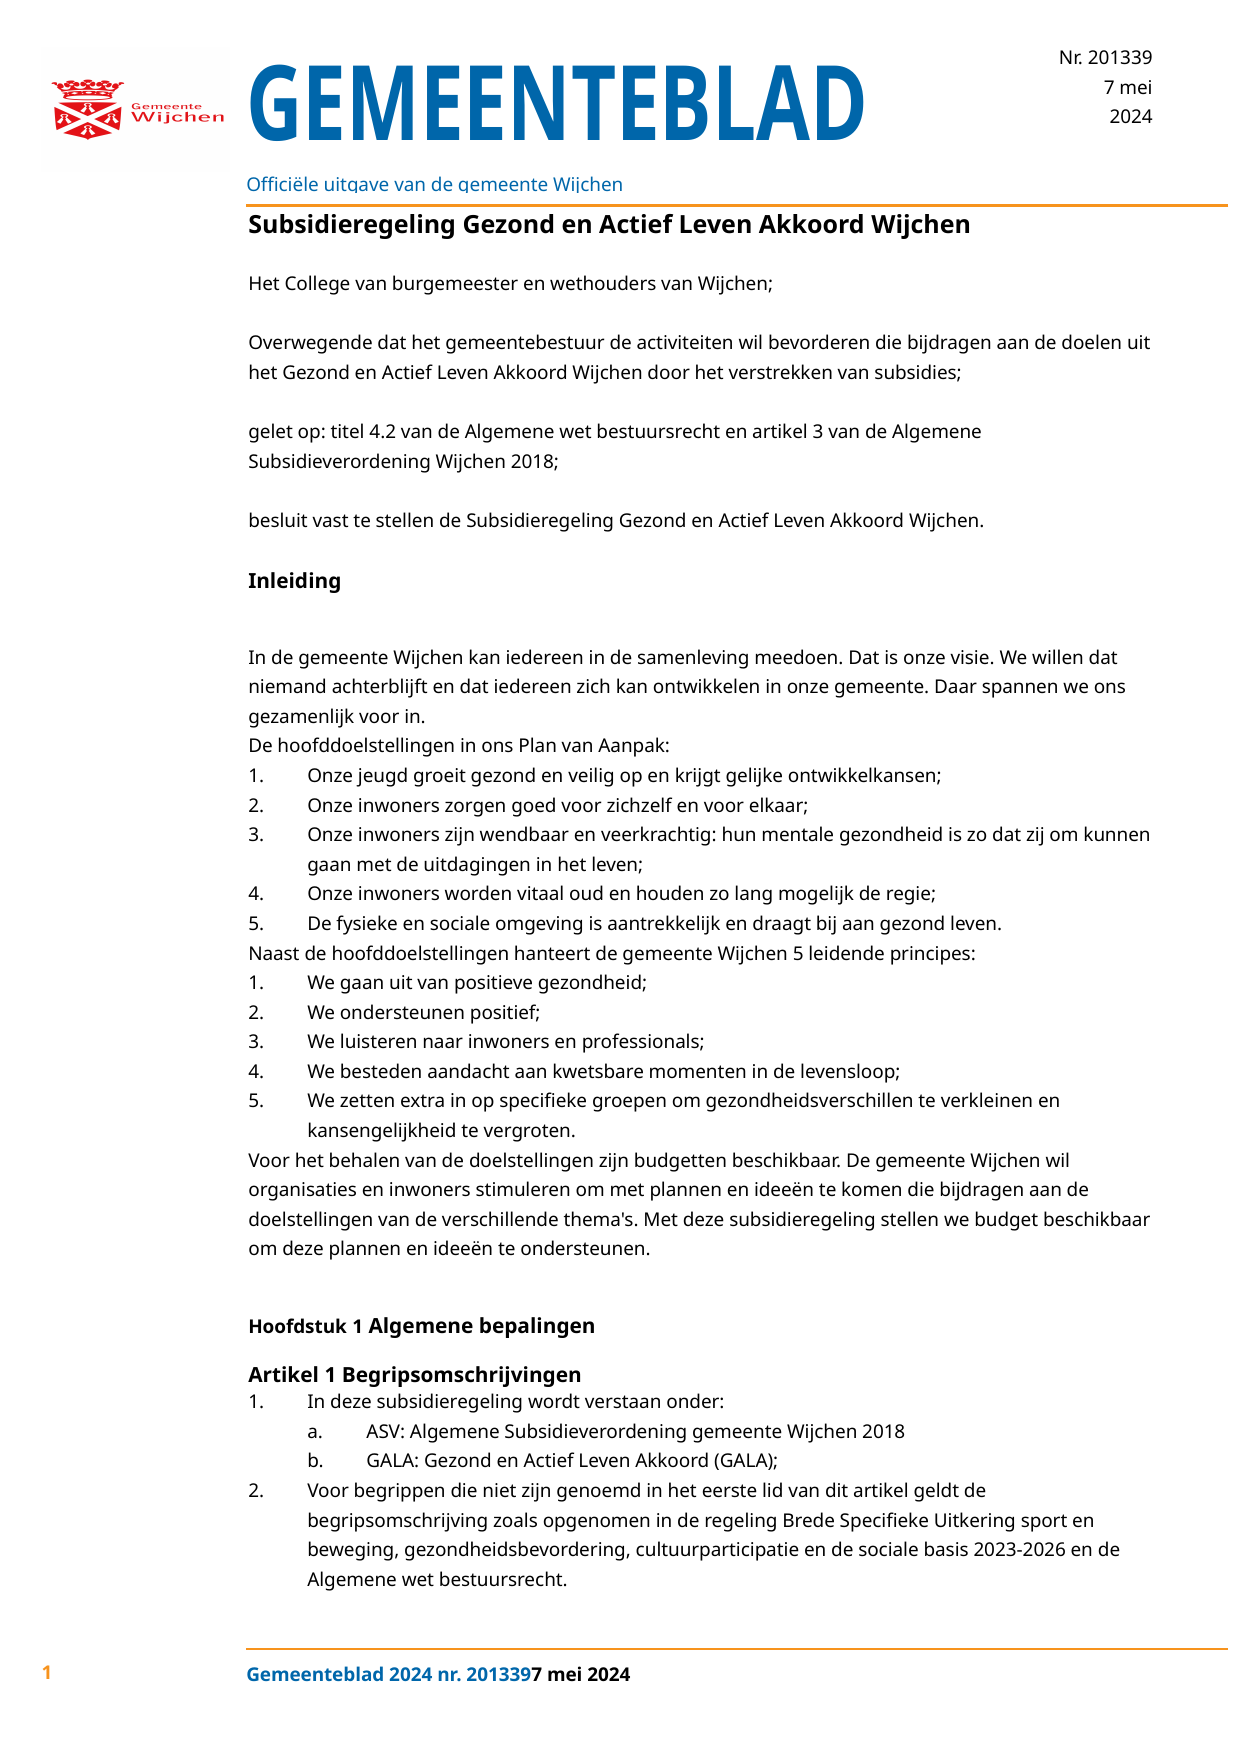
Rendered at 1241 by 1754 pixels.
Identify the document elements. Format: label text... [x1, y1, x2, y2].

list Onze inwoners worden vitaal oud en houden zo lang mogelijk de regie; [248, 881, 1152, 906]
list Onze inwoners zorgen goed voor zichzelf en voor elkaar; [248, 792, 1152, 817]
text Subsidieregeling Gezond en Actief Leven Akkoord Wijchen [248, 207, 1152, 241]
text Overwegende dat het gemeentebestuur de activiteiten wil bevorderen die bijdragen aan de doelen uit het Gezond en Actief Leven Akkoord Wijchen door het verstrekken van subsidies; [248, 329, 1152, 385]
text Voor het behalen van de doelstellingen zijn budgetten beschikbaar. De gemeente Wijchen wil organisaties en inwoners stimuleren om met plannen en ideeën te komen die bijdragen aan de doelstellingen van de verschillende thema's. Met deze subsidieregeling stellen we budget beschikbaar om deze plannen en ideeën te ondersteunen. [248, 1147, 1152, 1261]
list Onze jeugd groeit gezond en veilig op en krijgt gelijke ontwikkelkansen; [248, 762, 1152, 788]
list In deze subsidieregeling wordt verstaan onder: [248, 1388, 1152, 1414]
list We luisteren naar inwoners en professionals; [248, 1028, 1152, 1054]
list GALA: Gezond en Actief Leven Akkoord (GALA); [307, 1448, 1152, 1473]
text In de gemeente Wijchen kan iedereen in de samenleving meedoen. Dat is onze visie. We willen dat niemand achterblijft en dat iedereen zich kan ontwikkelen in onze gemeente. Daar spannen we ons gezamenlijk voor in. [248, 644, 1152, 729]
list We gaan uit van positieve gezondheid; [248, 969, 1152, 995]
list We ondersteunen positief; [248, 999, 1152, 1024]
text Naast de hoofddoelstellingen hanteert de gemeente Wijchen 5 leidende principes: [248, 940, 1152, 965]
list Voor begrippen die niet zijn genoemd in het eerste lid van dit artikel geldt de begripsomschrijving zoals opgenomen in de regeling Brede Specifieke Uitkering sport en beweging, gezondheidsbevordering, cultuurparticipatie en de sociale basis 2023-2026 en de Algemene wet bestuursrecht. [248, 1477, 1152, 1592]
list We zetten extra in op specifieke groepen om gezondheidsverschillen te verkleinen en kansengelijkheid te vergroten. [248, 1088, 1152, 1143]
list ASV: Algemene Subsidieverordening gemeente Wijchen 2018 [307, 1418, 1152, 1444]
list Onze inwoners zijn wendbaar en veerkrachtig: hun mentale gezondheid is zo dat zij om kunnen gaan met de uitdagingen in het leven; [248, 821, 1152, 877]
text gelet op: titel 4.2 van de Algemene wet bestuursrecht en artikel 3 van de Algemene Subsidieverordening Wijchen 2018; [248, 418, 1152, 473]
list De fysieke en sociale omgeving is aantrekkelijk en draagt bij aan gezond leven. [248, 910, 1152, 936]
text Artikel 1 Begripsomschrijvingen [248, 1360, 1152, 1388]
text Hoofdstuk 1 Algemene bepalingen [248, 1311, 1152, 1339]
text Het College van burgemeester en wethouders van Wijchen; [248, 270, 1152, 296]
text De hoofddoelstellingen in ons Plan van Aanpak: [248, 733, 1152, 758]
list We besteden aandacht aan kwetsbare momenten in de levensloop; [248, 1058, 1152, 1084]
picture [41, 47, 231, 172]
text Inleiding [248, 566, 1152, 594]
text besluit vast te stellen de Subsidieregeling Gezond en Actief Leven Akkoord Wijchen. [248, 507, 1152, 533]
